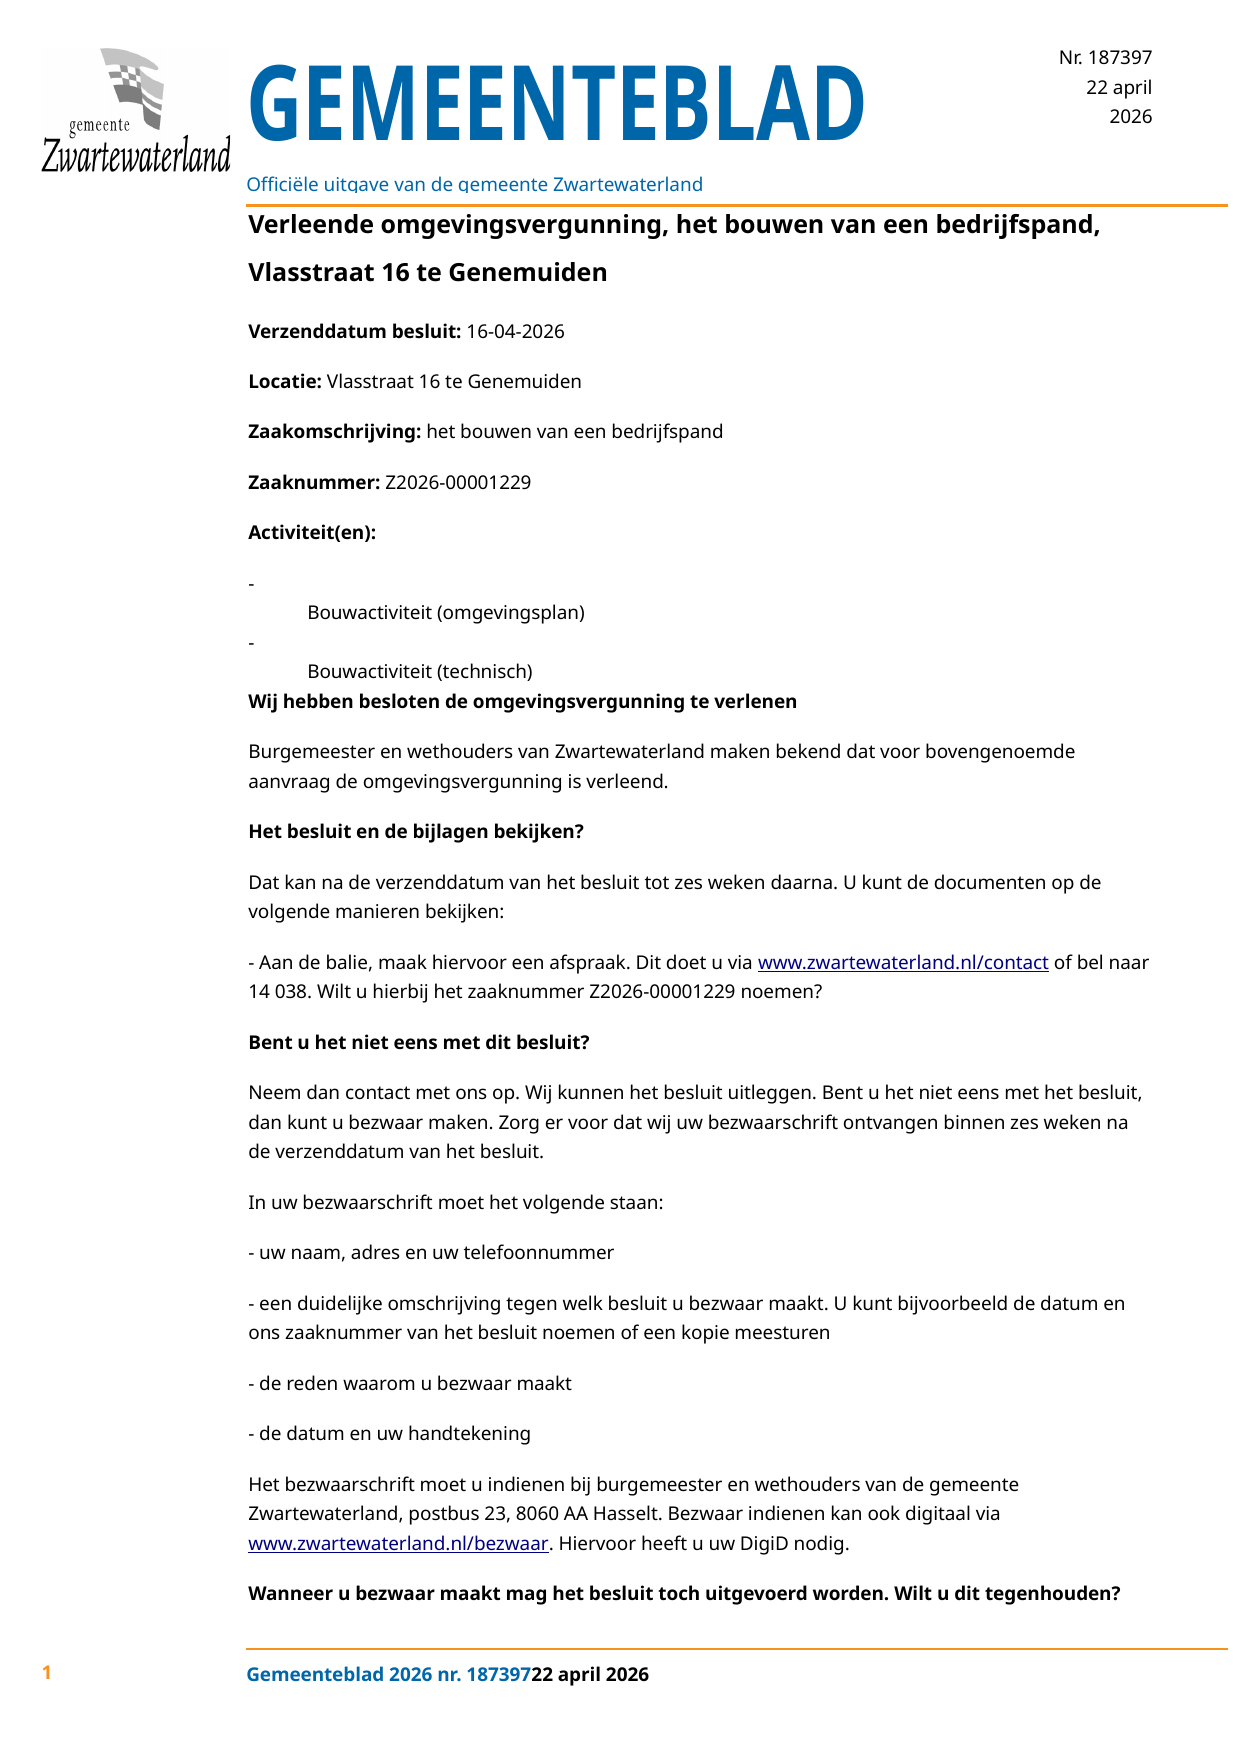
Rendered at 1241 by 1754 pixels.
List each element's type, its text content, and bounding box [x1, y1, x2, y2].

text Bent u het niet eens met dit besluit? [248, 1029, 1152, 1055]
text Activiteit(en): [248, 519, 1152, 545]
text Locatie: Vlasstraat 16 te Genemuiden [248, 368, 1152, 394]
picture [41, 47, 231, 172]
list Bouwactiviteit (omgevingsplan) [248, 599, 1152, 625]
text - de datum en uw handtekening [248, 1420, 1152, 1446]
list Bouwactiviteit (technisch) [248, 659, 1152, 684]
text Burgemeester en wethouders van Zwartewaterland maken bekend dat voor bovengenoemde aanvraag de omgevingsvergunning is verleend. [248, 739, 1152, 794]
text In uw bezwaarschrift moet het volgende staan: [248, 1189, 1152, 1215]
text Dat kan na de verzenddatum van het besluit tot zes weken daarna. U kunt de documenten op de volgende manieren bekijken: [248, 869, 1152, 924]
text Wanneer u bezwaar maakt mag het besluit toch uitgevoerd worden. Wilt u dit tegenhouden? [248, 1580, 1152, 1606]
text - de reden waarom u bezwaar maakt [248, 1370, 1152, 1396]
text - een duidelijke omschrijving tegen welk besluit u bezwaar maakt. U kunt bijvoorbeeld de datum en ons zaaknummer van het besluit noemen of een kopie meesturen [248, 1290, 1152, 1345]
text Zaaknummer: Z2026-00001229 [248, 469, 1152, 495]
text - uw naam, adres en uw telefoonnummer [248, 1239, 1152, 1265]
text Verleende omgevingsvergunning, het bouwen van een bedrijfspand, Vlasstraat 16 te Genemuiden [248, 207, 1152, 288]
text Het besluit en de bijlagen bekijken? [248, 819, 1152, 844]
text - Aan de balie, maak hiervoor een afspraak. Dit doet u via www.zwartewaterland.nl/contact of bel naar 14 038. Wilt u hierbij het zaaknummer Z2026-00001229 noemen? [248, 949, 1152, 1004]
text Zaakomschrijving: het bouwen van een bedrijfspand [248, 419, 1152, 444]
text Neem dan contact met ons op. Wij kunnen het besluit uitleggen. Bent u het niet eens met het besluit, dan kunt u bezwaar maken. Zorg er voor dat wij uw bezwaarschrift ontvangen binnen zes weken na de verzenddatum van het besluit. [248, 1079, 1152, 1164]
text Wij hebben besloten de omgevingsvergunning te verlenen [248, 688, 1152, 714]
text Het bezwaarschrift moet u indienen bij burgemeester en wethouders van de gemeente Zwartewaterland, postbus 23, 8060 AA Hasselt. Bezwaar indienen kan ook digitaal via www.zwartewaterland.nl/bezwaar. Hiervoor heeft u uw DigiD nodig. [248, 1471, 1152, 1556]
text Verzenddatum besluit: 16-04-2026 [248, 318, 1152, 344]
